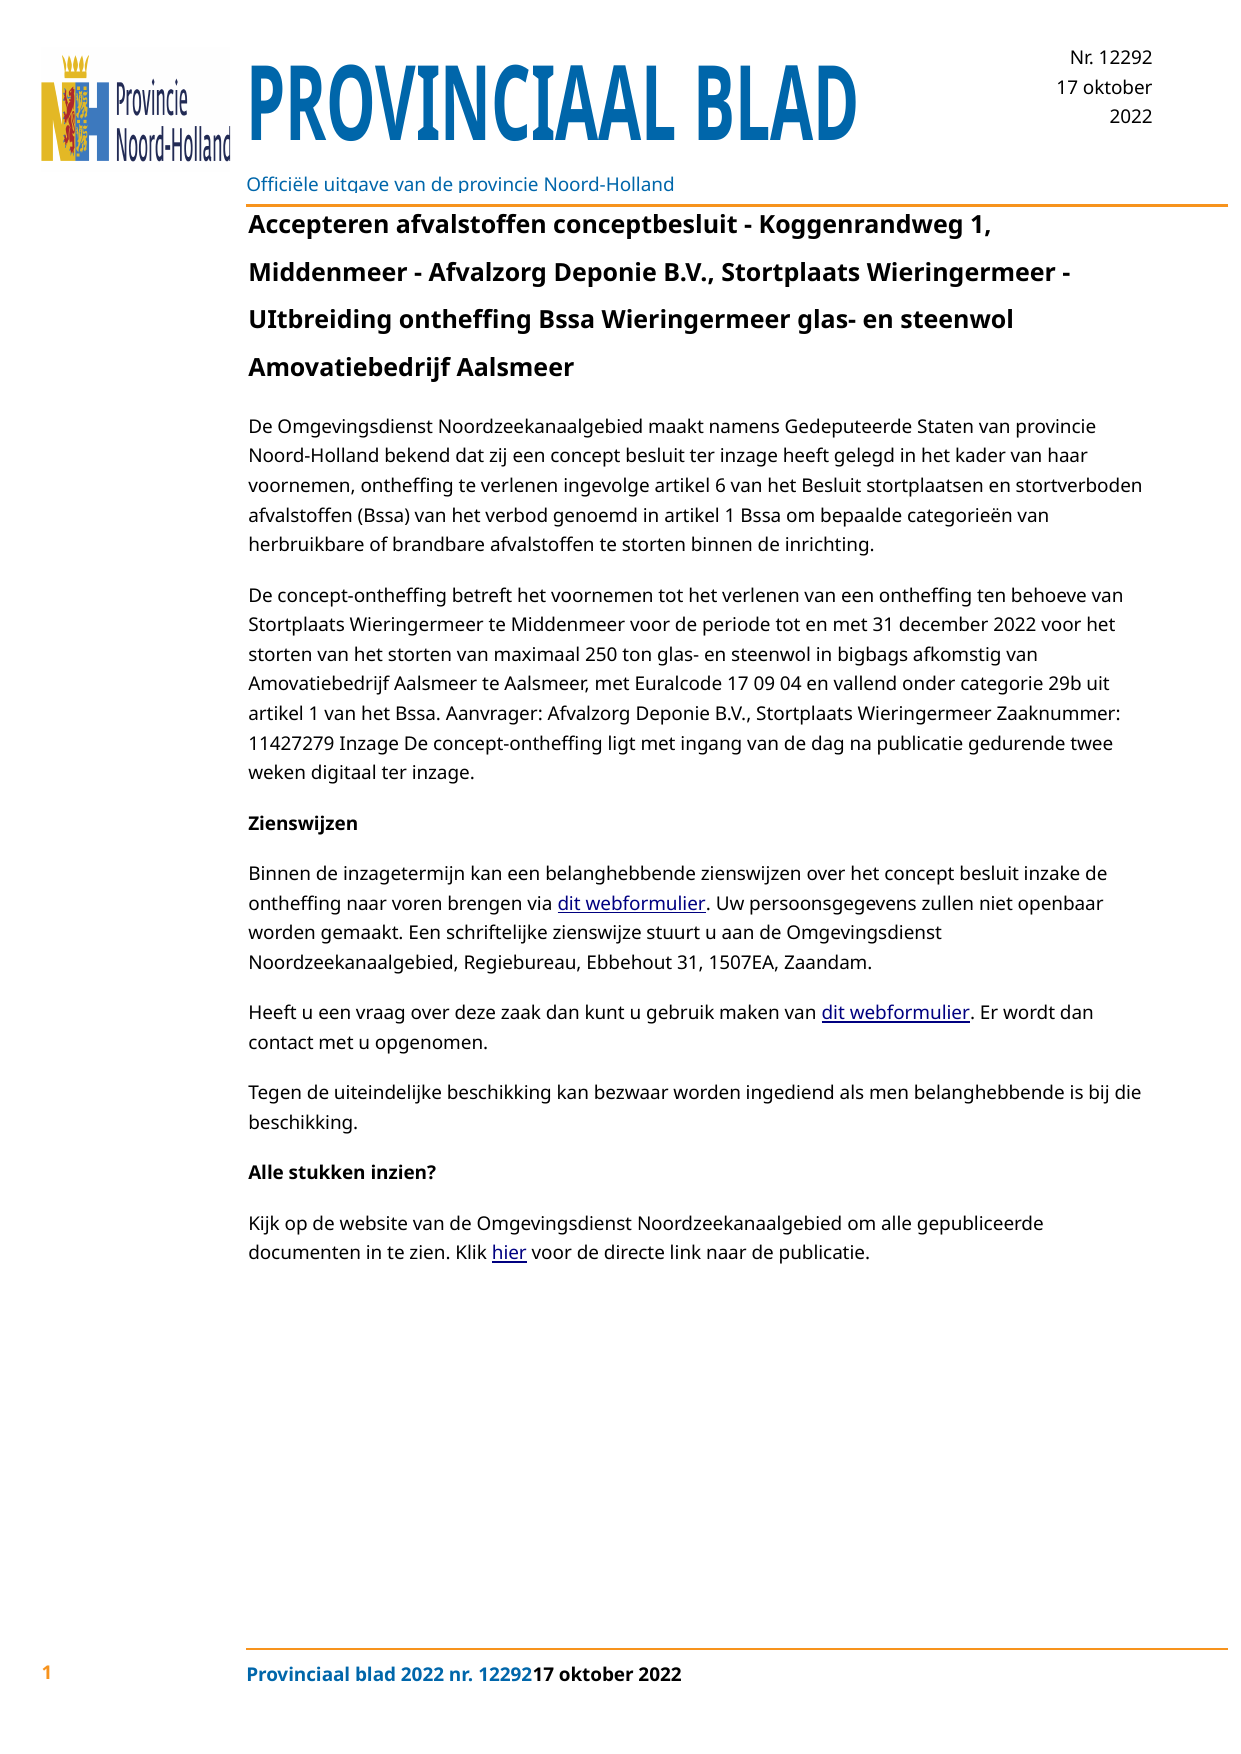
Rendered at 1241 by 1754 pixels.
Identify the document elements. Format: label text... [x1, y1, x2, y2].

text Accepteren afvalstoffen conceptbesluit - Koggenrandweg 1, Middenmeer - Afvalzorg Deponie B.V., Stortplaats Wieringermeer - UItbreiding ontheffing Bssa Wieringermeer glas- en steenwol Amovatiebedrijf Aalsmeer [248, 207, 1152, 384]
text Kijk op de website van de Omgevingsdienst Noordzeekanaalgebied om alle gepubliceerde documenten in te zien. Klik hier voor de directe link naar de publicatie. [248, 1210, 1152, 1265]
text Heeft u een vraag over deze zaak dan kunt u gebruik maken van dit webformulier. Er wordt dan contact met u opgenomen. [248, 999, 1152, 1055]
text Binnen de inzagetermijn kan een belanghebbende zienswijzen over het concept besluit inzake de ontheffing naar voren brengen via dit webformulier. Uw persoonsgegevens zullen niet openbaar worden gemaakt. Een schriftelijke zienswijze stuurt u aan de Omgevingsdienst Noordzeekanaalgebied, Regiebureau, Ebbehout 31, 1507EA, Zaandam. [248, 860, 1152, 975]
text De concept-ontheffing betreft het voornemen tot het verlenen van een ontheffing ten behoeve van Stortplaats Wieringermeer te Middenmeer voor de periode tot en met 31 december 2022 voor het storten van het storten van maximaal 250 ton glas- en steenwol in bigbags afkomstig van Amovatiebedrijf Aalsmeer te Aalsmeer, met Euralcode 17 09 04 en vallend onder categorie 29b uit artikel 1 van het Bssa. Aanvrager: Afvalzorg Deponie B.V., Stortplaats Wieringermeer Zaaknummer: 11427279 Inzage De concept-ontheffing ligt met ingang van de dag na publicatie gedurende twee weken digitaal ter inzage. [248, 582, 1152, 785]
text Tegen de uiteindelijke beschikking kan bezwaar worden ingediend als men belanghebbende is bij die beschikking. [248, 1079, 1152, 1135]
text Zienswijzen [248, 810, 1152, 836]
picture [41, 47, 231, 172]
text Alle stukken inzien? [248, 1159, 1152, 1185]
text De Omgevingsdienst Noordzeekanaalgebied maakt namens Gedeputeerde Staten van provincie Noord-Holland bekend dat zij een concept besluit ter inzage heeft gelegd in het kader van haar voornemen, ontheffing te verlenen ingevolge artikel 6 van het Besluit stortplaatsen en stortverboden afvalstoffen (Bssa) van het verbod genoemd in artikel 1 Bssa om bepaalde categorieën van herbruikbare of brandbare afvalstoffen te storten binnen de inrichting. [248, 413, 1152, 557]
